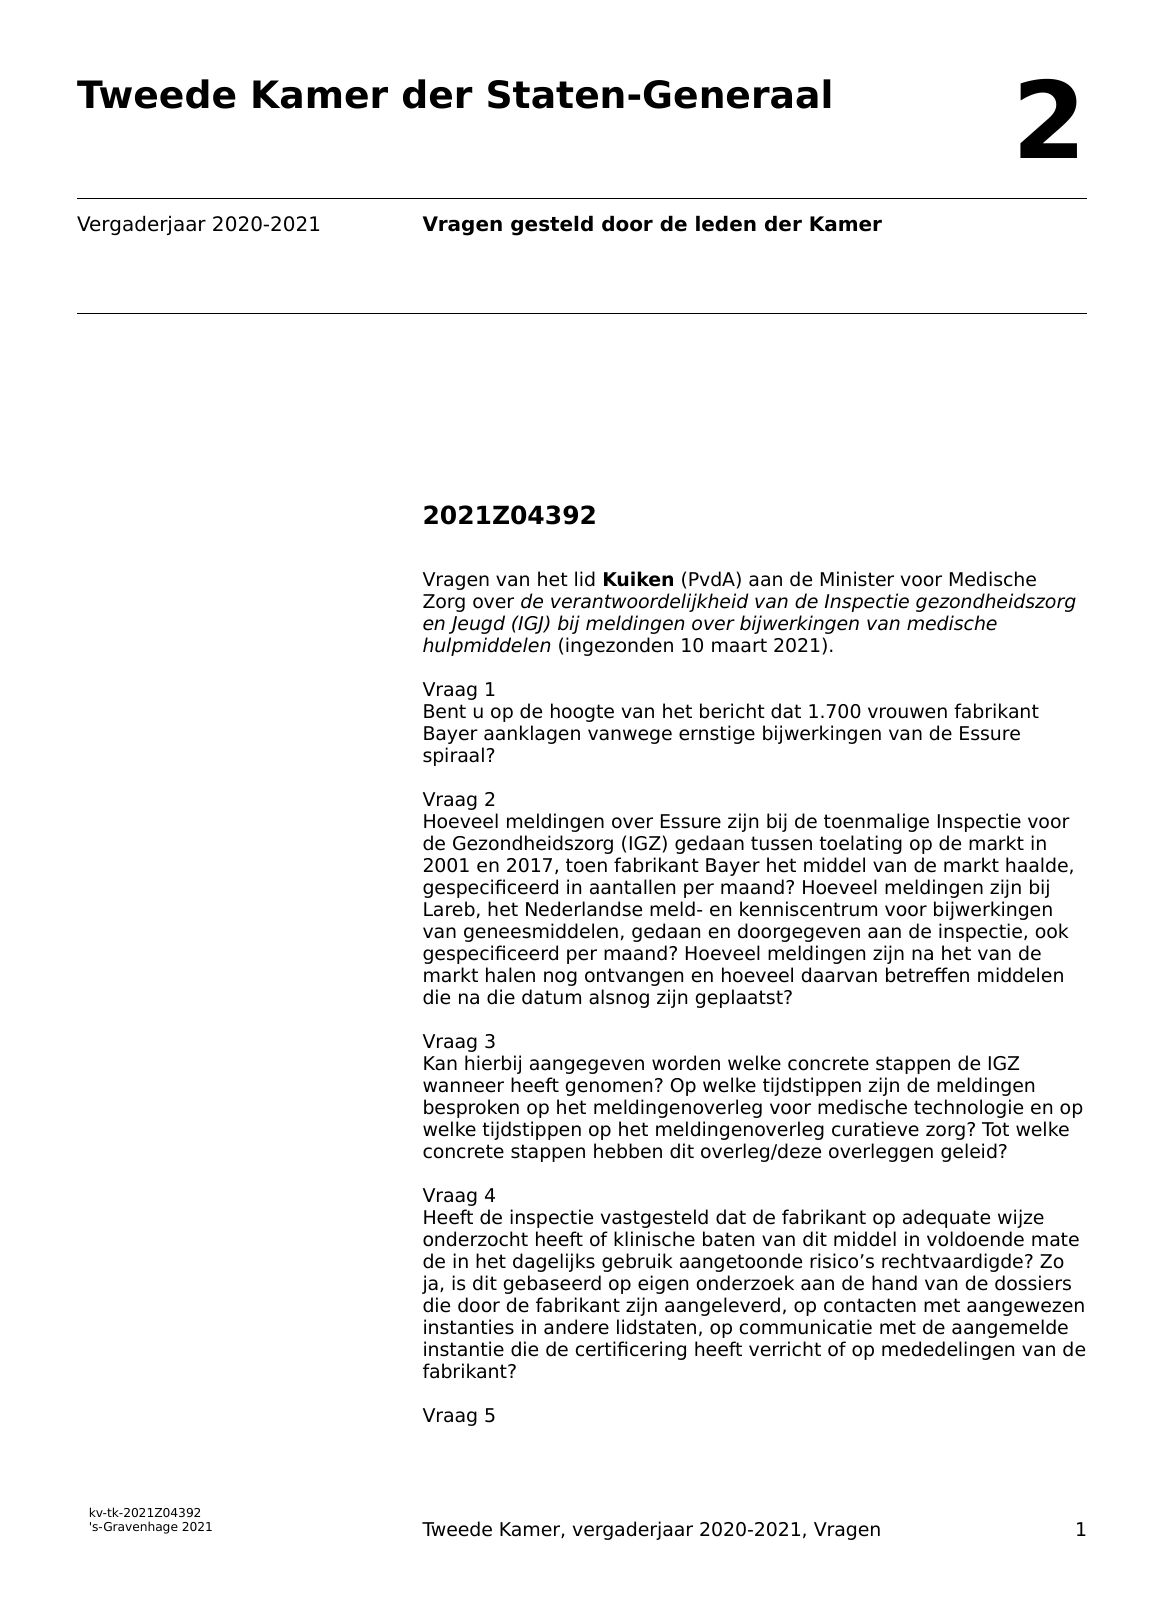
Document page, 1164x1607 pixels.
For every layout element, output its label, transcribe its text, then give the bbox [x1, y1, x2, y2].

table_header 2 [886, 59, 1087, 198]
text Heeft de inspectie vastgesteld dat de fabrikant op adequate wijze onderzocht heeft of klinische baten van dit middel in voldoende mate de in het dagelijks gebruik aangetoonde risico’s rechtvaardigde? Zo ja, is dit gebaseerd op eigen onderzoek aan de hand van de dossiers die door de fabrikant zijn aangeleverd, op contacten met aangewezen instanties in andere lidstaten, op communicatie met de aangemelde instantie die de certificering heeft verricht of op mededelingen van de fabrikant? [422, 1207, 1087, 1383]
text Vraag 1 [422, 679, 1087, 701]
text kv-tk-2021Z04392 [88, 1506, 323, 1520]
text Vragen van het lid Kuiken (PvdA) aan de Minister voor Medische Zorg over de verantwoordelijkheid van de Inspectie gezondheidszorg en Jeugd (IGJ) bij meldingen over bijwerkingen van medische hulpmiddelen (ingezonden 10 maart 2021). [422, 569, 1087, 657]
text Vraag 3 [422, 1031, 1087, 1053]
text 's-Gravenhage 2021 [88, 1520, 323, 1534]
text Vraag 5 [422, 1405, 1087, 1427]
table_cell Vergaderjaar 2020-2021 [77, 199, 422, 313]
text Vraag 4 [422, 1185, 1087, 1207]
text Hoeveel meldingen over Essure zijn bij de toenmalige Inspectie voor de Gezondheidszorg (IGZ) gedaan tussen toelating op de markt in 2001 en 2017, toen fabrikant Bayer het middel van de markt haalde, gespecificeerd in aantallen per maand? Hoeveel meldingen zijn bij Lareb, het Nederlandse meld- en kenniscentrum voor bijwerkingen van geneesmiddelen, gedaan en doorgegeven aan de inspectie, ook gespecificeerd per maand? Hoeveel meldingen zijn na het van de markt halen nog ontvangen en hoeveel daarvan betreffen middelen die na die datum alsnog zijn geplaatst? [422, 811, 1087, 1009]
text Bent u op de hoogte van het bericht dat 1.700 vrouwen fabrikant Bayer aanklagen vanwege ernstige bijwerkingen van de Essure spiraal? [422, 701, 1087, 767]
table_cell Vragen gesteld door de leden der Kamer [422, 199, 1087, 313]
text Vraag 2 [422, 789, 1087, 811]
text 2021Z04392 [422, 501, 1087, 531]
text Kan hierbij aangegeven worden welke concrete stappen de IGZ wanneer heeft genomen? Op welke tijdstippen zijn de meldingen besproken op het meldingenoverleg voor medische technologie en op welke tijdstippen op het meldingenoverleg curatieve zorg? Tot welke concrete stappen hebben dit overleg/deze overleggen geleid? [422, 1053, 1087, 1163]
table_header Tweede Kamer der Staten-Generaal [77, 59, 886, 198]
